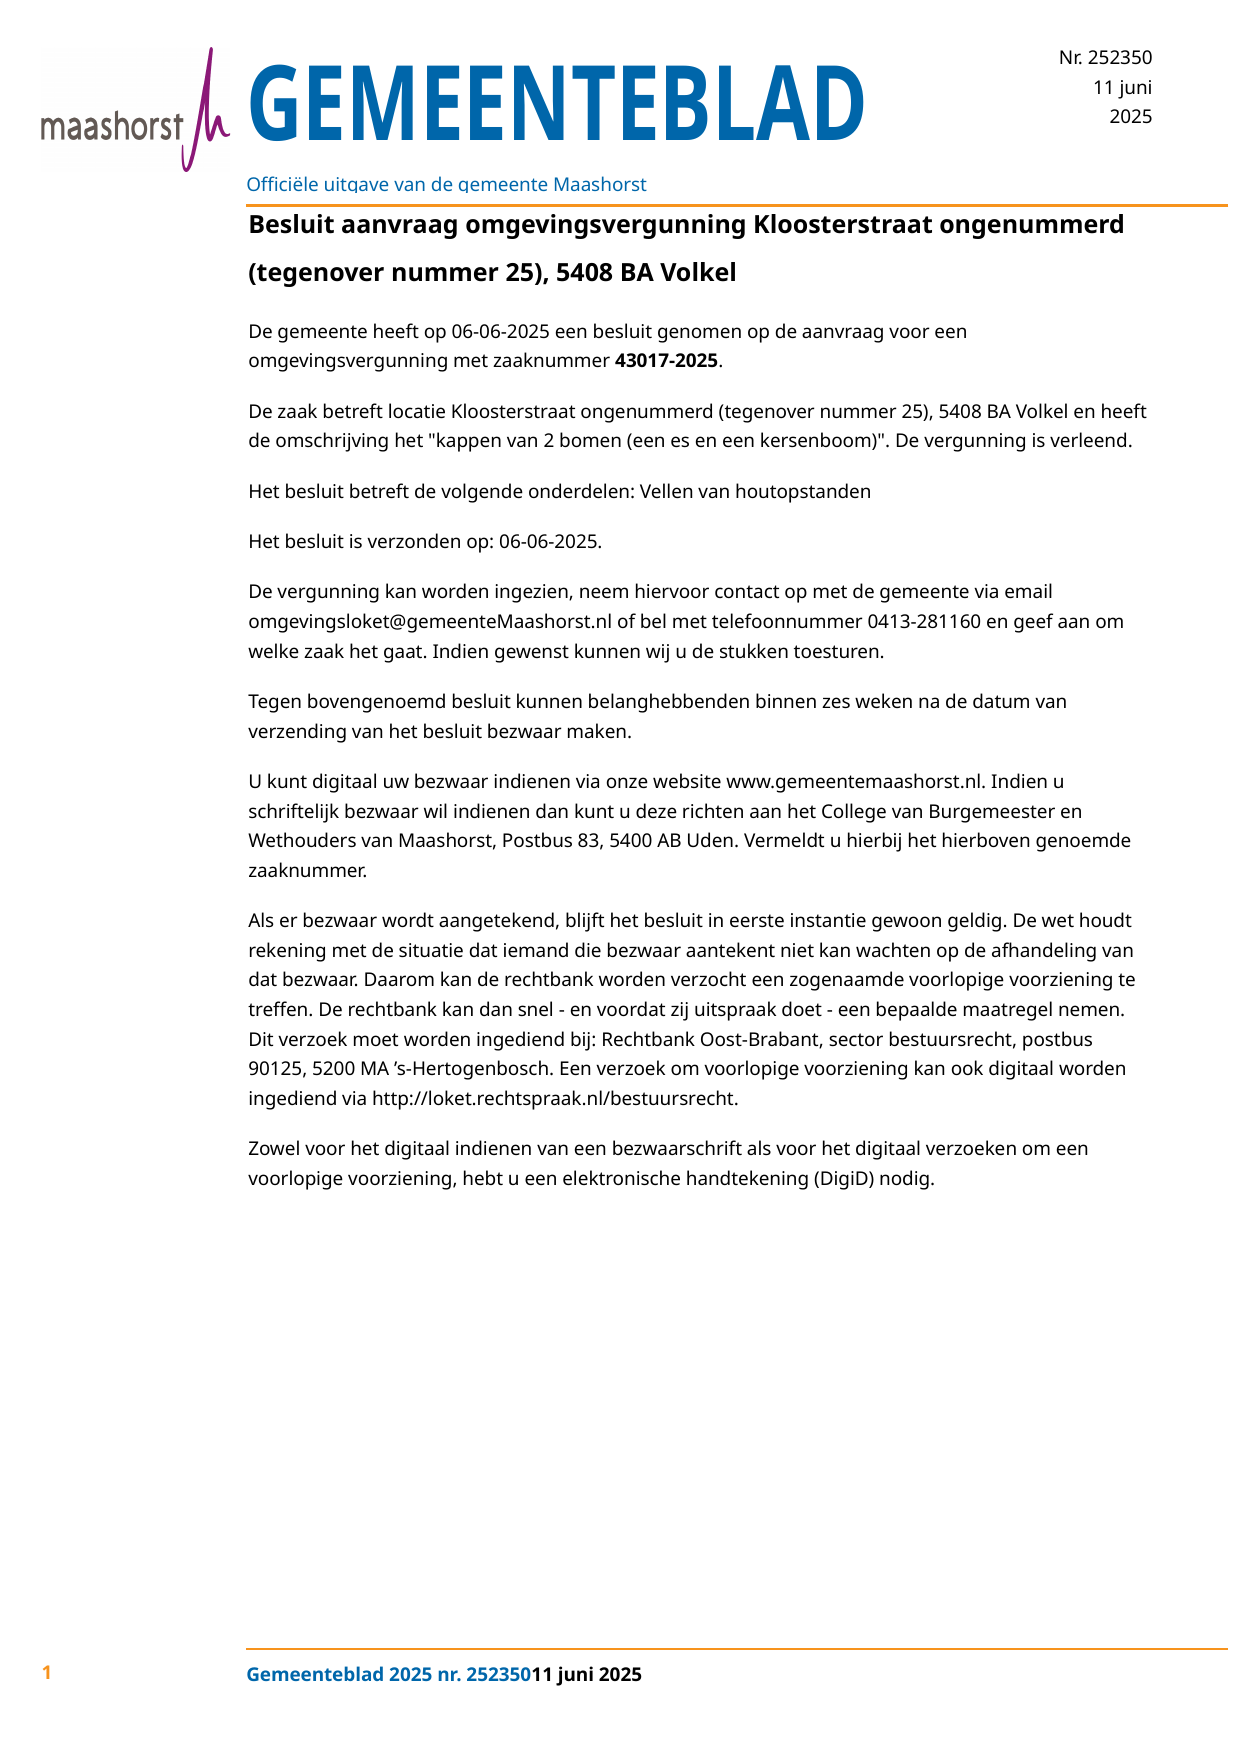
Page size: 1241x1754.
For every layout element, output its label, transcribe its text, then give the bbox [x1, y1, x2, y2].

picture [41, 47, 231, 172]
text De gemeente heeft op 06-06-2025 een besluit genomen op de aanvraag voor een omgevingsvergunning met zaaknummer 43017-2025. [248, 318, 1152, 373]
text Zowel voor het digitaal indienen van een bezwaarschrift als voor het digitaal verzoeken om een voorlopige voorziening, hebt u een elektronische handtekening (DigiD) nodig. [248, 1135, 1152, 1191]
text Tegen bovengenoemd besluit kunnen belanghebbenden binnen zes weken na de datum van verzending van het besluit bezwaar maken. [248, 688, 1152, 744]
text De vergunning kan worden ingezien, neem hiervoor contact op met de gemeente via email omgevingsloket@gemeenteMaashorst.nl of bel met telefoonnummer 0413-281160 en geef aan om welke zaak het gaat. Indien gewenst kunnen wij u de stukken toesturen. [248, 579, 1152, 664]
text Besluit aanvraag omgevingsvergunning Kloosterstraat ongenummerd (tegenover nummer 25), 5408 BA Volkel [248, 207, 1152, 288]
text Als er bezwaar wordt aangetekend, blijft het besluit in eerste instantie gewoon geldig. De wet houdt rekening met de situatie dat iemand die bezwaar aantekent niet kan wachten op de afhandeling van dat bezwaar. Daarom kan de rechtbank worden verzocht een zogenaamde voorlopige voorziening te treffen. De rechtbank kan dan snel - en voordat zij uitspraak doet - een bepaalde maatregel nemen. Dit verzoek moet worden ingediend bij: Rechtbank Oost-Brabant, sector bestuursrecht, postbus 90125, 5200 MA ’s-Hertogenbosch. Een verzoek om voorlopige voorziening kan ook digitaal worden ingediend via http://loket.rechtspraak.nl/bestuursrecht. [248, 907, 1152, 1111]
text De zaak betreft locatie Kloosterstraat ongenummerd (tegenover nummer 25), 5408 BA Volkel en heeft de omschrijving het "kappen van 2 bomen (een es en een kersenboom)". De vergunning is verleend. [248, 398, 1152, 453]
text Het besluit is verzonden op: 06-06-2025. [248, 528, 1152, 554]
text Het besluit betreft de volgende onderdelen: Vellen van houtopstanden [248, 478, 1152, 504]
text U kunt digitaal uw bezwaar indienen via onze website www.gemeentemaashorst.nl. Indien u schriftelijk bezwaar wil indienen dan kunt u deze richten aan het College van Burgemeester en Wethouders van Maashorst, Postbus 83, 5400 AB Uden. Vermeldt u hierbij het hierboven genoemde zaaknummer. [248, 768, 1152, 883]
